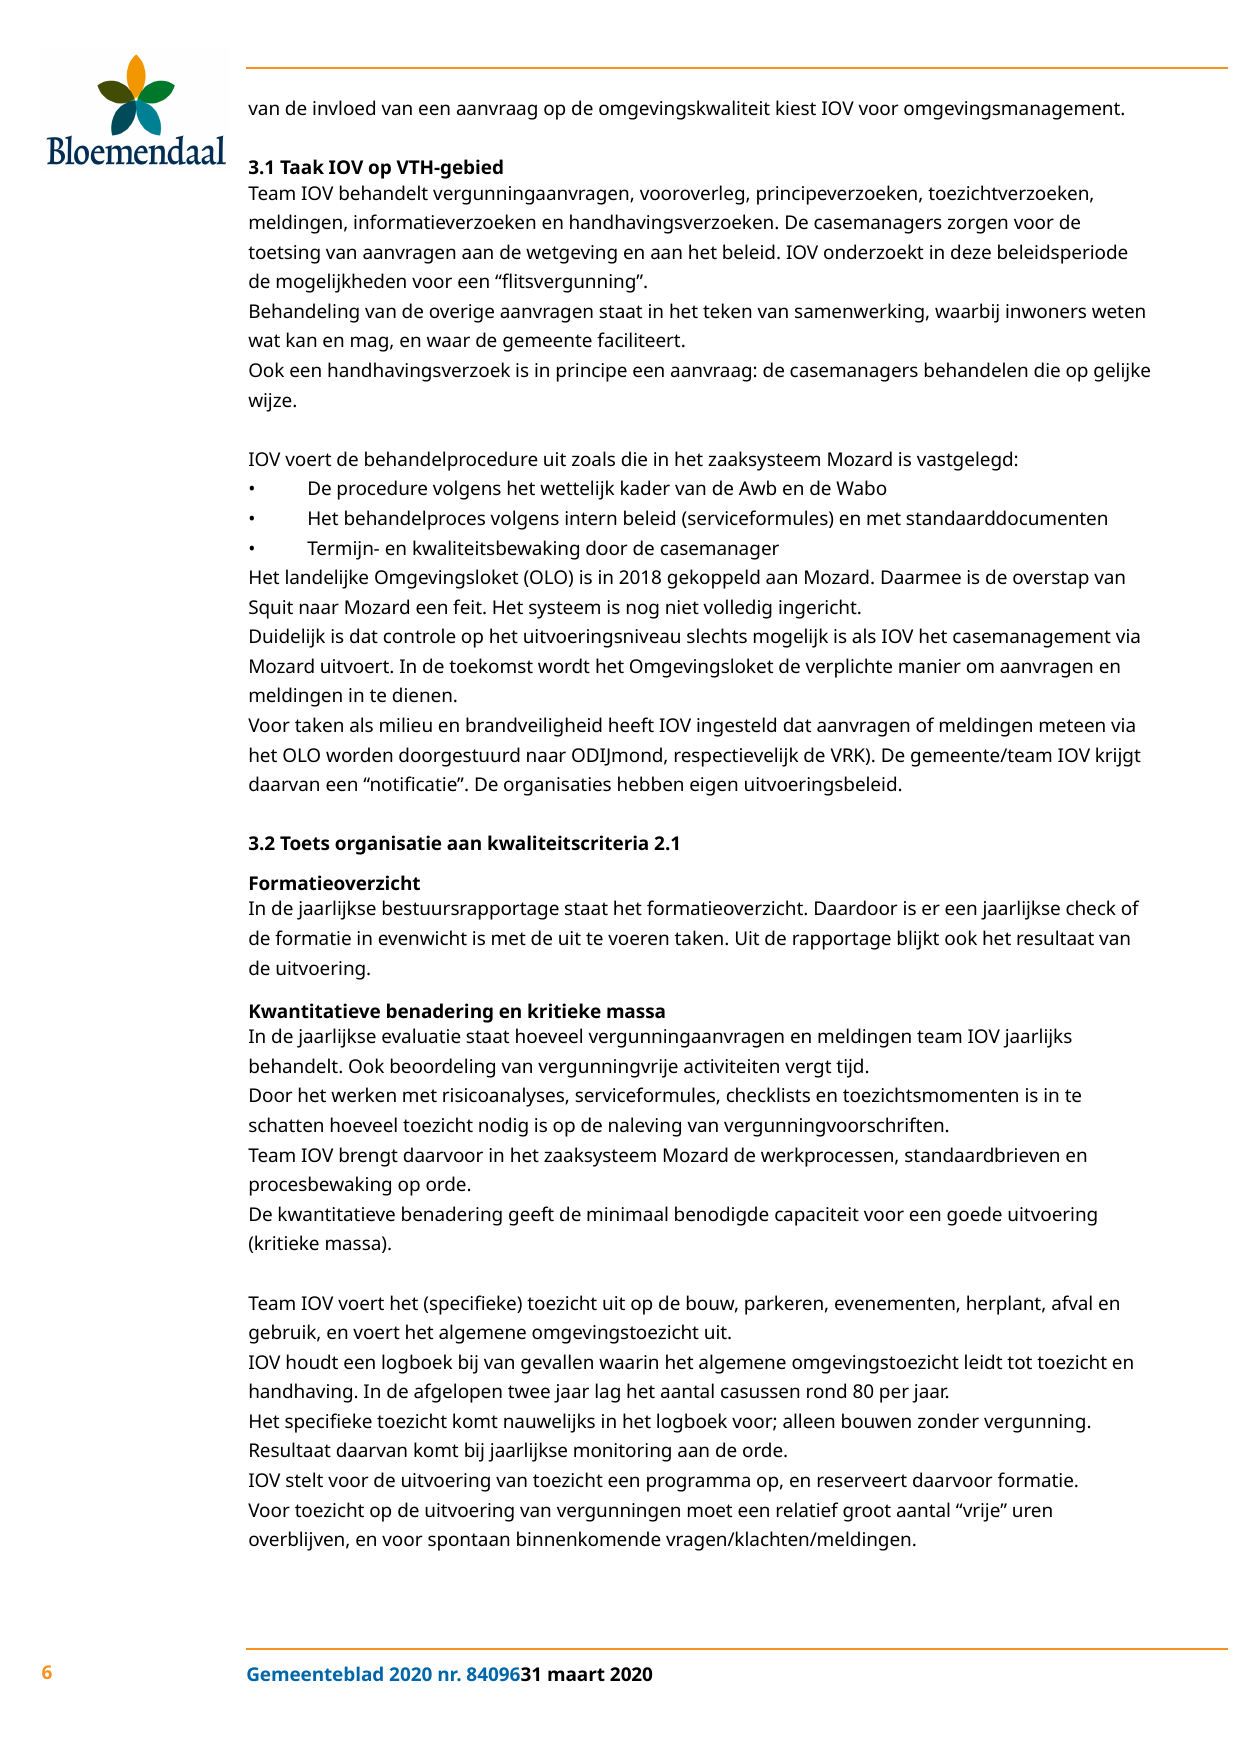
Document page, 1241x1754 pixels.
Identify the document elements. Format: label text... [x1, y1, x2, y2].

text Voor toezicht op de uitvoering van vergunningen moet een relatief groot aantal “vrije” uren overblijven, en voor spontaan binnenkomende vragen/klachten/meldingen. [248, 1497, 1152, 1552]
text IOV voert de behandelprocedure uit zoals die in het zaaksysteem Mozard is vastgelegd: [248, 446, 1152, 472]
text Voor taken als milieu en brandveiligheid heeft IOV ingesteld dat aanvragen of meldingen meteen via het OLO worden doorgestuurd naar ODIJmond, respectievelijk de VRK). De gemeente/team IOV krijgt daarvan een “notificatie”. De organisaties hebben eigen uitvoeringsbeleid. [248, 712, 1152, 797]
text Duidelijk is dat controle op het uitvoeringsniveau slechts mogelijk is als IOV het casemanagement via Mozard uitvoert. In de toekomst wordt het Omgevingsloket de verplichte manier om aanvragen en meldingen in te dienen. [248, 623, 1152, 708]
list De procedure volgens het wettelijk kader van de Awb en de Wabo [248, 476, 1152, 501]
list Termijn- en kwaliteitsbewaking door de casemanager [248, 535, 1152, 560]
text Ook een handhavingsverzoek is in principe een aanvraag: de casemanagers behandelen die op gelijke wijze. [248, 357, 1152, 412]
text van de invloed van een aanvraag op de omgevingskwaliteit kiest IOV voor omgevingsmanagement. [248, 95, 1152, 121]
text In de jaarlijkse evaluatie staat hoeveel vergunningaanvragen en meldingen team IOV jaarlijks behandelt. Ook beoordeling van vergunningvrije activiteiten vergt tijd. [248, 1023, 1152, 1079]
text Team IOV behandelt vergunningaanvragen, vooroverleg, principeverzoeken, toezichtverzoeken, meldingen, informatieverzoeken en handhavingsverzoeken. De casemanagers zorgen voor de toetsing van aanvragen aan de wetgeving en aan het beleid. IOV onderzoekt in deze beleidsperiode de mogelijkheden voor een “flitsvergunning”. [248, 180, 1152, 294]
text Het landelijke Omgevingsloket (OLO) is in 2018 gekoppeld aan Mozard. Daarmee is de overstap van Squit naar Mozard een feit. Het systeem is nog niet volledig ingericht. [248, 564, 1152, 619]
text Het specifieke toezicht komt nauwelijks in het logboek voor; alleen bouwen zonder vergunning. Resultaat daarvan komt bij jaarlijkse monitoring aan de orde. [248, 1408, 1152, 1463]
text Team IOV brengt daarvoor in het zaaksysteem Mozard de werkprocessen, standaardbrieven en procesbewaking op orde. [248, 1142, 1152, 1197]
text Behandeling van de overige aanvragen staat in het teken van samenwerking, waarbij inwoners weten wat kan en mag, en waar de gemeente faciliteert. [248, 298, 1152, 353]
text Team IOV voert het (specifieke) toezicht uit op de bouw, parkeren, evenementen, herplant, afval en gebruik, en voert het algemene omgevingstoezicht uit. [248, 1290, 1152, 1345]
text Kwantitatieve benadering en kritieke massa [248, 998, 1152, 1023]
text IOV stelt voor de uitvoering van toezicht een programma op, en reserveert daarvoor formatie. [248, 1467, 1152, 1493]
text Door het werken met risicoanalyses, serviceformules, checklists en toezichtsmomenten is in te schatten hoeveel toezicht nodig is op de naleving van vergunningvoorschriften. [248, 1083, 1152, 1138]
text De kwantitatieve benadering geeft de minimaal benodigde capaciteit voor een goede uitvoering (kritieke massa). [248, 1201, 1152, 1256]
text IOV houdt een logboek bij van gevallen waarin het algemene omgevingstoezicht leidt tot toezicht en handhaving. In de afgelopen twee jaar lag het aantal casussen rond 80 per jaar. [248, 1349, 1152, 1404]
text In de jaarlijkse bestuursrapportage staat het formatieoverzicht. Daardoor is er een jaarlijkse check of de formatie in evenwicht is met de uit te voeren taken. Uit de rapportage blijkt ook het resultaat van de uitvoering. [248, 896, 1152, 980]
text Formatieoverzicht [248, 870, 1152, 896]
text 3.2 Toets organisatie aan kwaliteitscriteria 2.1 [248, 831, 1152, 856]
text 3.1 Taak IOV op VTH-gebied [248, 154, 1152, 180]
list Het behandelproces volgens intern beleid (serviceformules) en met standaarddocumenten [248, 505, 1152, 531]
picture [41, 47, 231, 172]
